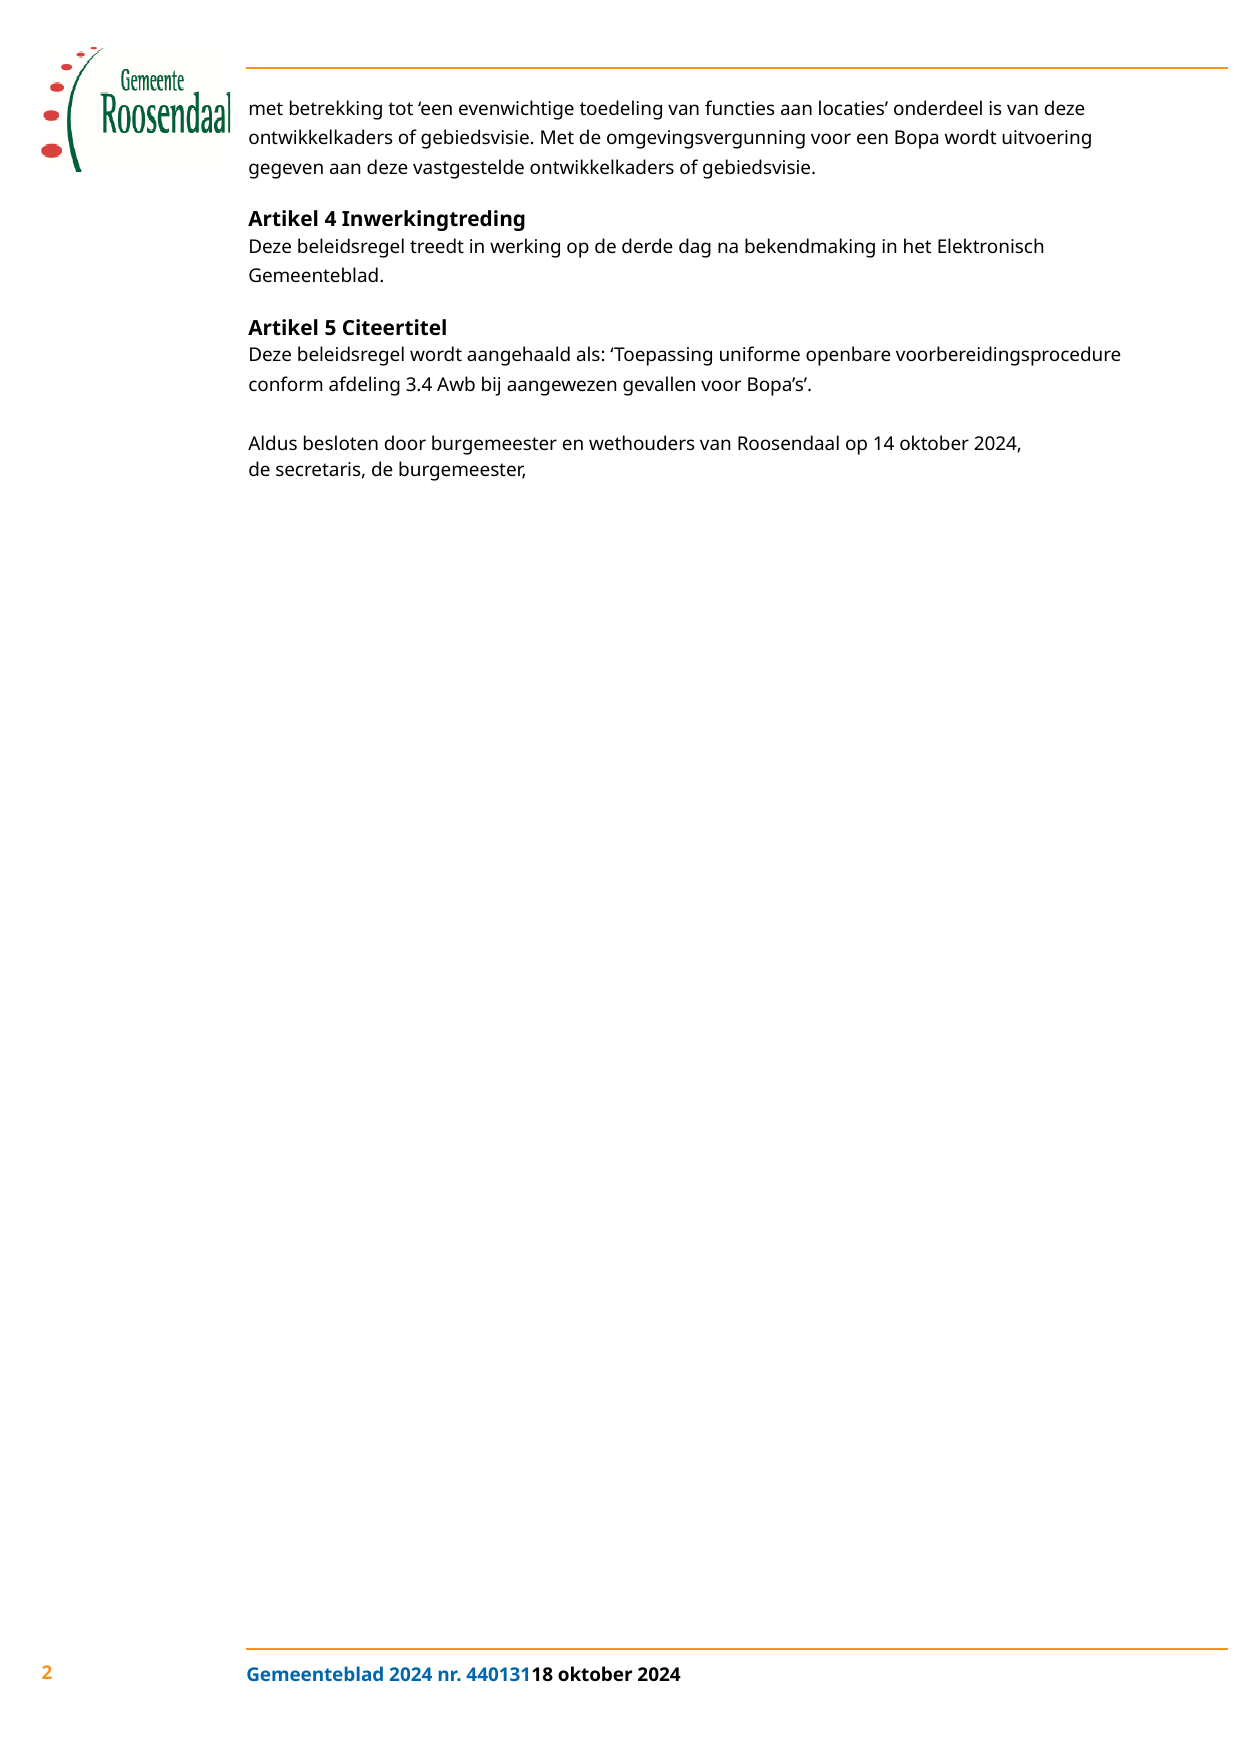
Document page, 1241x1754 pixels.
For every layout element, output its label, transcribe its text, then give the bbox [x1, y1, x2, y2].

text Artikel 4 Inwerkingtreding [248, 204, 1152, 233]
text Artikel 5 Citeertitel [248, 313, 1152, 341]
picture [41, 47, 231, 172]
text Deze beleidsregel wordt aangehaald als: ‘Toepassing uniforme openbare voorbereidingsprocedure conform afdeling 3.4 Awb bij aangewezen gevallen voor Bopa’s’. [248, 341, 1152, 397]
text de secretaris, de burgemeester, [248, 456, 1152, 481]
text Aldus besloten door burgemeester en wethouders van Roosendaal op 14 oktober 2024, [248, 430, 1152, 456]
text Deze beleidsregel treedt in werking op de derde dag na bekendmaking in het Elektronisch Gemeenteblad. [248, 233, 1152, 288]
text met betrekking tot ‘een evenwichtige toedeling van functies aan locaties’ onderdeel is van deze ontwikkelkaders of gebiedsvisie. Met de omgevingsvergunning voor een Bopa wordt uitvoering gegeven aan deze vastgestelde ontwikkelkaders of gebiedsvisie. [248, 95, 1152, 180]
